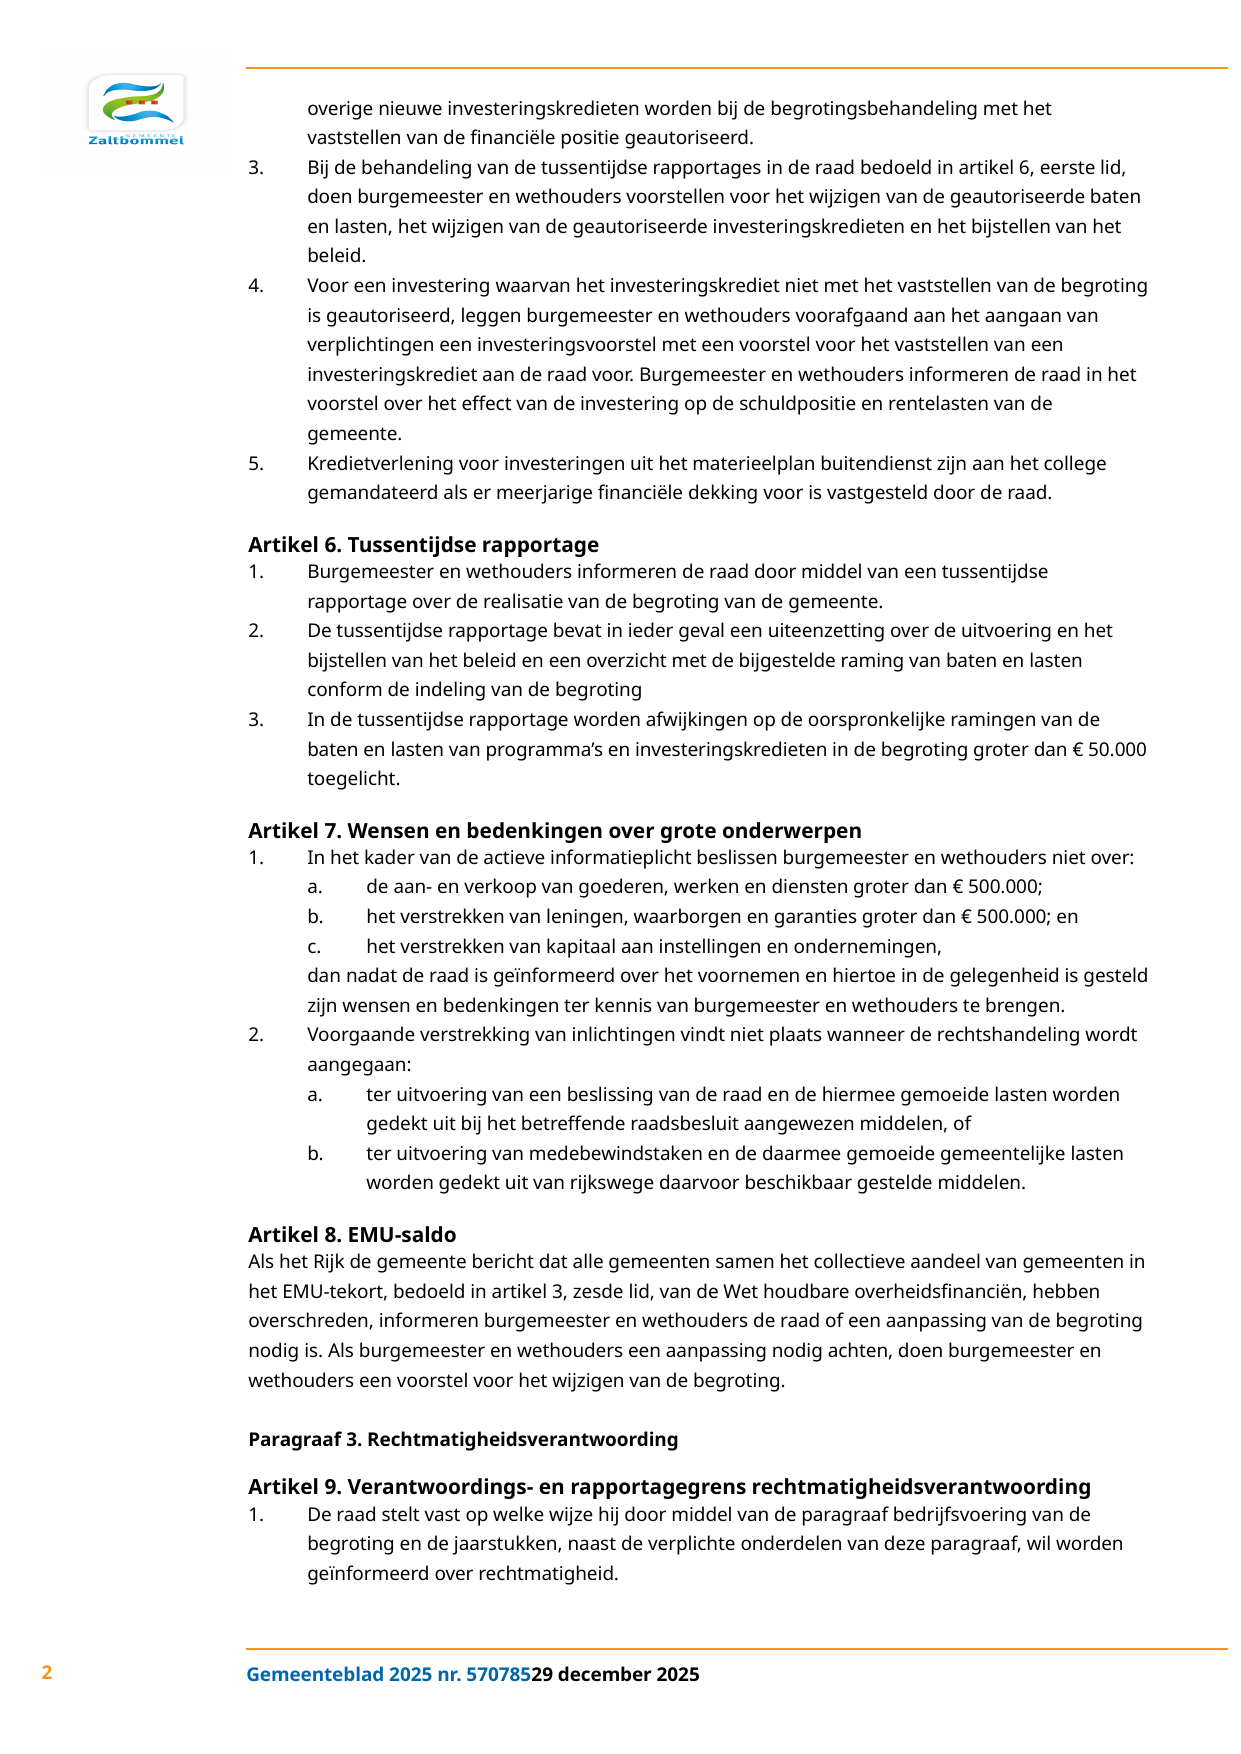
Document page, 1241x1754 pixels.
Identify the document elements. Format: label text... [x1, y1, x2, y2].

list In de tussentijdse rapportage worden afwijkingen op de oorspronkelijke ramingen van de baten en lasten van programma’s en investeringskredieten in de begroting groter dan € 50.000 toegelicht. [248, 706, 1152, 791]
list het verstrekken van leningen, waarborgen en garanties groter dan € 500.000; en [307, 903, 1152, 929]
text Als het Rijk de gemeente bericht dat alle gemeenten samen het collectieve aandeel van gemeenten in het EMU-tekort, bedoeld in artikel 3, zesde lid, van de Wet houdbare overheidsfinanciën, hebben overschreden, informeren burgemeester en wethouders de raad of een aanpassing van de begroting nodig is. Als burgemeester en wethouders een aanpassing nodig achten, doen burgemeester en wethouders een voorstel voor het wijzigen van de begroting. [248, 1248, 1152, 1392]
text Artikel 8. EMU-saldo [248, 1220, 1152, 1248]
list Voorgaande verstrekking van inlichtingen vindt niet plaats wanneer de rechtshandeling wordt aangegaan: [248, 1022, 1152, 1077]
text Paragraaf 3. Rechtmatigheidsverantwoording [248, 1426, 1152, 1452]
list De tussentijdse rapportage bevat in ieder geval een uiteenzetting over de uitvoering en het bijstellen van het beleid en een overzicht met de bijgestelde raming van baten en lasten conform de indeling van de begroting [248, 617, 1152, 702]
list Voor een investering waarvan het investeringskrediet niet met het vaststellen van de begroting is geautoriseerd, leggen burgemeester en wethouders voorafgaand aan het aangaan van verplichtingen een investeringsvoorstel met een voorstel voor het vaststellen van een investeringskrediet aan de raad voor. Burgemeester en wethouders informeren de raad in het voorstel over het effect van de investering op de schuldpositie en rentelasten van de gemeente. [248, 272, 1152, 446]
list In het kader van de actieve informatieplicht beslissen burgemeester en wethouders niet over: [248, 844, 1152, 870]
list ter uitvoering van een beslissing van de raad en de hiermee gemoeide lasten worden gedekt uit bij het betreffende raadsbesluit aangewezen middelen, of [307, 1081, 1152, 1136]
list dan nadat de raad is geïnformeerd over het voornemen en hiertoe in de gelegenheid is gesteld zijn wensen en bedenkingen ter kennis van burgemeester en wethouders te brengen. [248, 962, 1152, 1018]
list Kredietverlening voor investeringen uit het materieelplan buitendienst zijn aan het college gemandateerd als er meerjarige financiële dekking voor is vastgesteld door de raad. [248, 450, 1152, 505]
text Artikel 7. Wensen en bedenkingen over grote onderwerpen [248, 816, 1152, 844]
list de aan- en verkoop van goederen, werken en diensten groter dan € 500.000; [307, 874, 1152, 899]
list Burgemeester en wethouders informeren de raad door middel van een tussentijdse rapportage over de realisatie van de begroting van de gemeente. [248, 558, 1152, 613]
list De raad stelt vast op welke wijze hij door middel van de paragraaf bedrijfsvoering van de begroting en de jaarstukken, naast de verplichte onderdelen van deze paragraaf, wil worden geïnformeerd over rechtmatigheid. [248, 1501, 1152, 1586]
list het verstrekken van kapitaal aan instellingen en ondernemingen, [307, 933, 1152, 959]
list Bij de behandeling van de tussentijdse rapportages in de raad bedoeld in artikel 6, eerste lid, doen burgemeester en wethouders voorstellen voor het wijzigen van de geautoriseerde baten en lasten, het wijzigen van de geautoriseerde investeringskredieten en het bijstellen van het beleid. [248, 154, 1152, 268]
picture [41, 47, 231, 172]
text Artikel 9. Verantwoordings- en rapportagegrens rechtmatigheidsverantwoording [248, 1472, 1152, 1501]
list overige nieuwe investeringskredieten worden bij de begrotingsbehandeling met het vaststellen van de financiële positie geautoriseerd. [248, 95, 1152, 150]
list ter uitvoering van medebewindstaken en de daarmee gemoeide gemeentelijke lasten worden gedekt uit van rijkswege daarvoor beschikbaar gestelde middelen. [307, 1140, 1152, 1195]
text Artikel 6. Tussentijdse rapportage [248, 530, 1152, 558]
